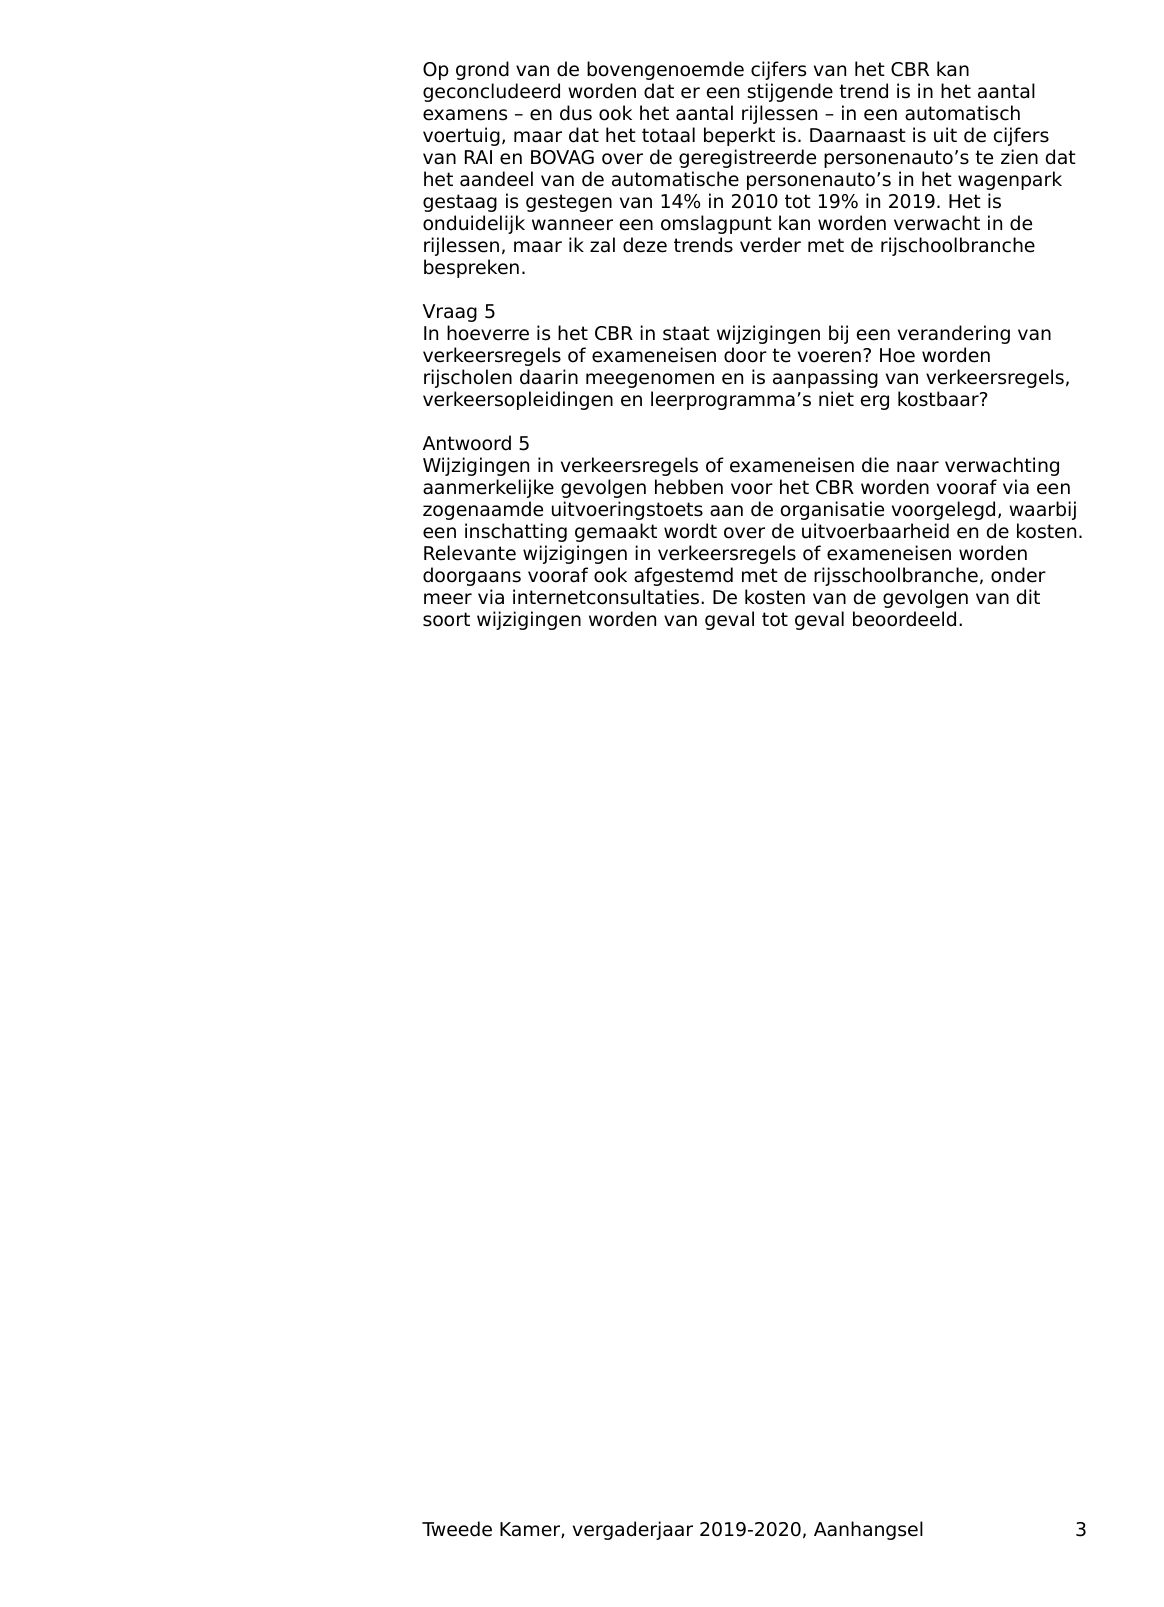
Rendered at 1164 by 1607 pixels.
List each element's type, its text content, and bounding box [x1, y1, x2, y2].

text Wijzigingen in verkeersregels of exameneisen die naar verwachting aanmerkelijke gevolgen hebben voor het CBR worden vooraf via een zogenaamde uitvoeringstoets aan de organisatie voorgelegd, waarbij een inschatting gemaakt wordt over de uitvoerbaarheid en de kosten. Relevante wijzigingen in verkeersregels of exameneisen worden doorgaans vooraf ook afgestemd met de rijsschoolbranche, onder meer via internetconsultaties. De kosten van de gevolgen van dit soort wijzigingen worden van geval tot geval beoordeeld. [422, 455, 1087, 631]
text In hoeverre is het CBR in staat wijzigingen bij een verandering van verkeersregels of exameneisen door te voeren? Hoe worden rijscholen daarin meegenomen en is aanpassing van verkeersregels, verkeersopleidingen en leerprogramma’s niet erg kostbaar? [422, 323, 1087, 411]
text Vraag 5 [422, 301, 1087, 323]
text Antwoord 5 [422, 433, 1087, 455]
text Op grond van de bovengenoemde cijfers van het CBR kan geconcludeerd worden dat er een stijgende trend is in het aantal examens – en dus ook het aantal rijlessen – in een automatisch voertuig, maar dat het totaal beperkt is. Daarnaast is uit de cijfers van RAI en BOVAG over de geregistreerde personenauto’s te zien dat het aandeel van de automatische personenauto’s in het wagenpark gestaag is gestegen van 14% in 2010 tot 19% in 2019. Het is onduidelijk wanneer een omslagpunt kan worden verwacht in de rijlessen, maar ik zal deze trends verder met de rijschoolbranche bespreken. [422, 59, 1087, 279]
